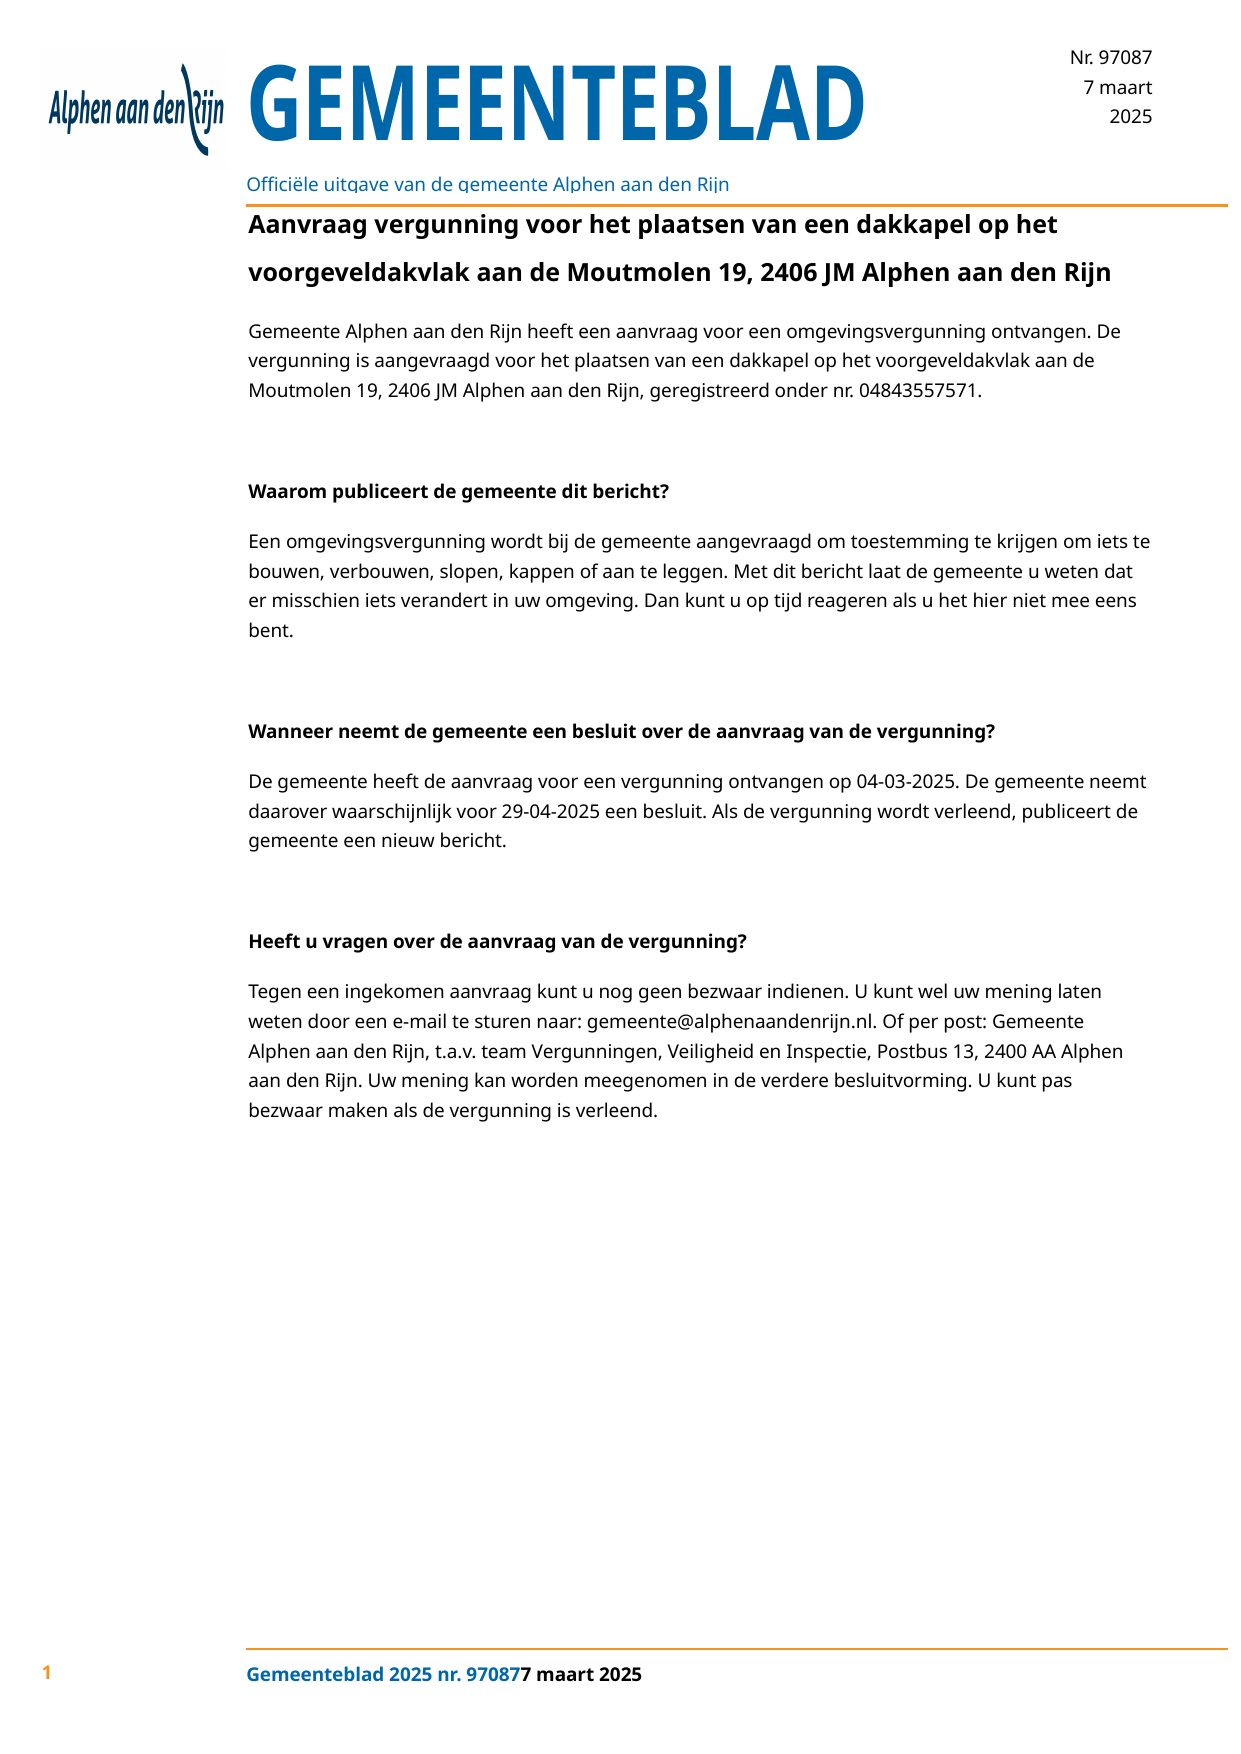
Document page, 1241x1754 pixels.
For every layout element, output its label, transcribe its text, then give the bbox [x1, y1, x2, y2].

picture [41, 47, 231, 172]
text Wanneer neemt de gemeente een besluit over de aanvraag van de vergunning? [248, 718, 1152, 744]
text Heeft u vragen over de aanvraag van de vergunning? [248, 928, 1152, 954]
text Aanvraag vergunning voor het plaatsen van een dakkapel op het voorgeveldakvlak aan de Moutmolen 19, 2406 JM Alphen aan den Rijn [248, 207, 1152, 288]
text Gemeente Alphen aan den Rijn heeft een aanvraag voor een omgevingsvergunning ontvangen. De vergunning is aangevraagd voor het plaatsen van een dakkapel op het voorgeveldakvlak aan de Moutmolen 19, 2406 JM Alphen aan den Rijn, geregistreerd onder nr. 04843557571. [248, 318, 1152, 403]
text Tegen een ingekomen aanvraag kunt u nog geen bezwaar indienen. U kunt wel uw mening laten weten door een e-mail te sturen naar: gemeente@alphenaandenrijn.nl. Of per post: Gemeente Alphen aan den Rijn, t.a.v. team Vergunningen, Veiligheid en Inspectie, Postbus 13, 2400 AA Alphen aan den Rijn. Uw mening kan worden meegenomen in de verdere besluitvorming. U kunt pas bezwaar maken als de vergunning is verleend. [248, 979, 1152, 1123]
text De gemeente heeft de aanvraag voor een vergunning ontvangen op 04-03-2025. De gemeente neemt daarover waarschijnlijk voor 29-04-2025 een besluit. Als de vergunning wordt verleend, publiceert de gemeente een nieuw bericht. [248, 768, 1152, 853]
text Waarom publiceert de gemeente dit bericht? [248, 478, 1152, 504]
text Een omgevingsvergunning wordt bij de gemeente aangevraagd om toestemming te krijgen om iets te bouwen, verbouwen, slopen, kappen of aan te leggen. Met dit bericht laat de gemeente u weten dat er misschien iets verandert in uw omgeving. Dan kunt u op tijd reageren als u het hier niet mee eens bent. [248, 528, 1152, 643]
